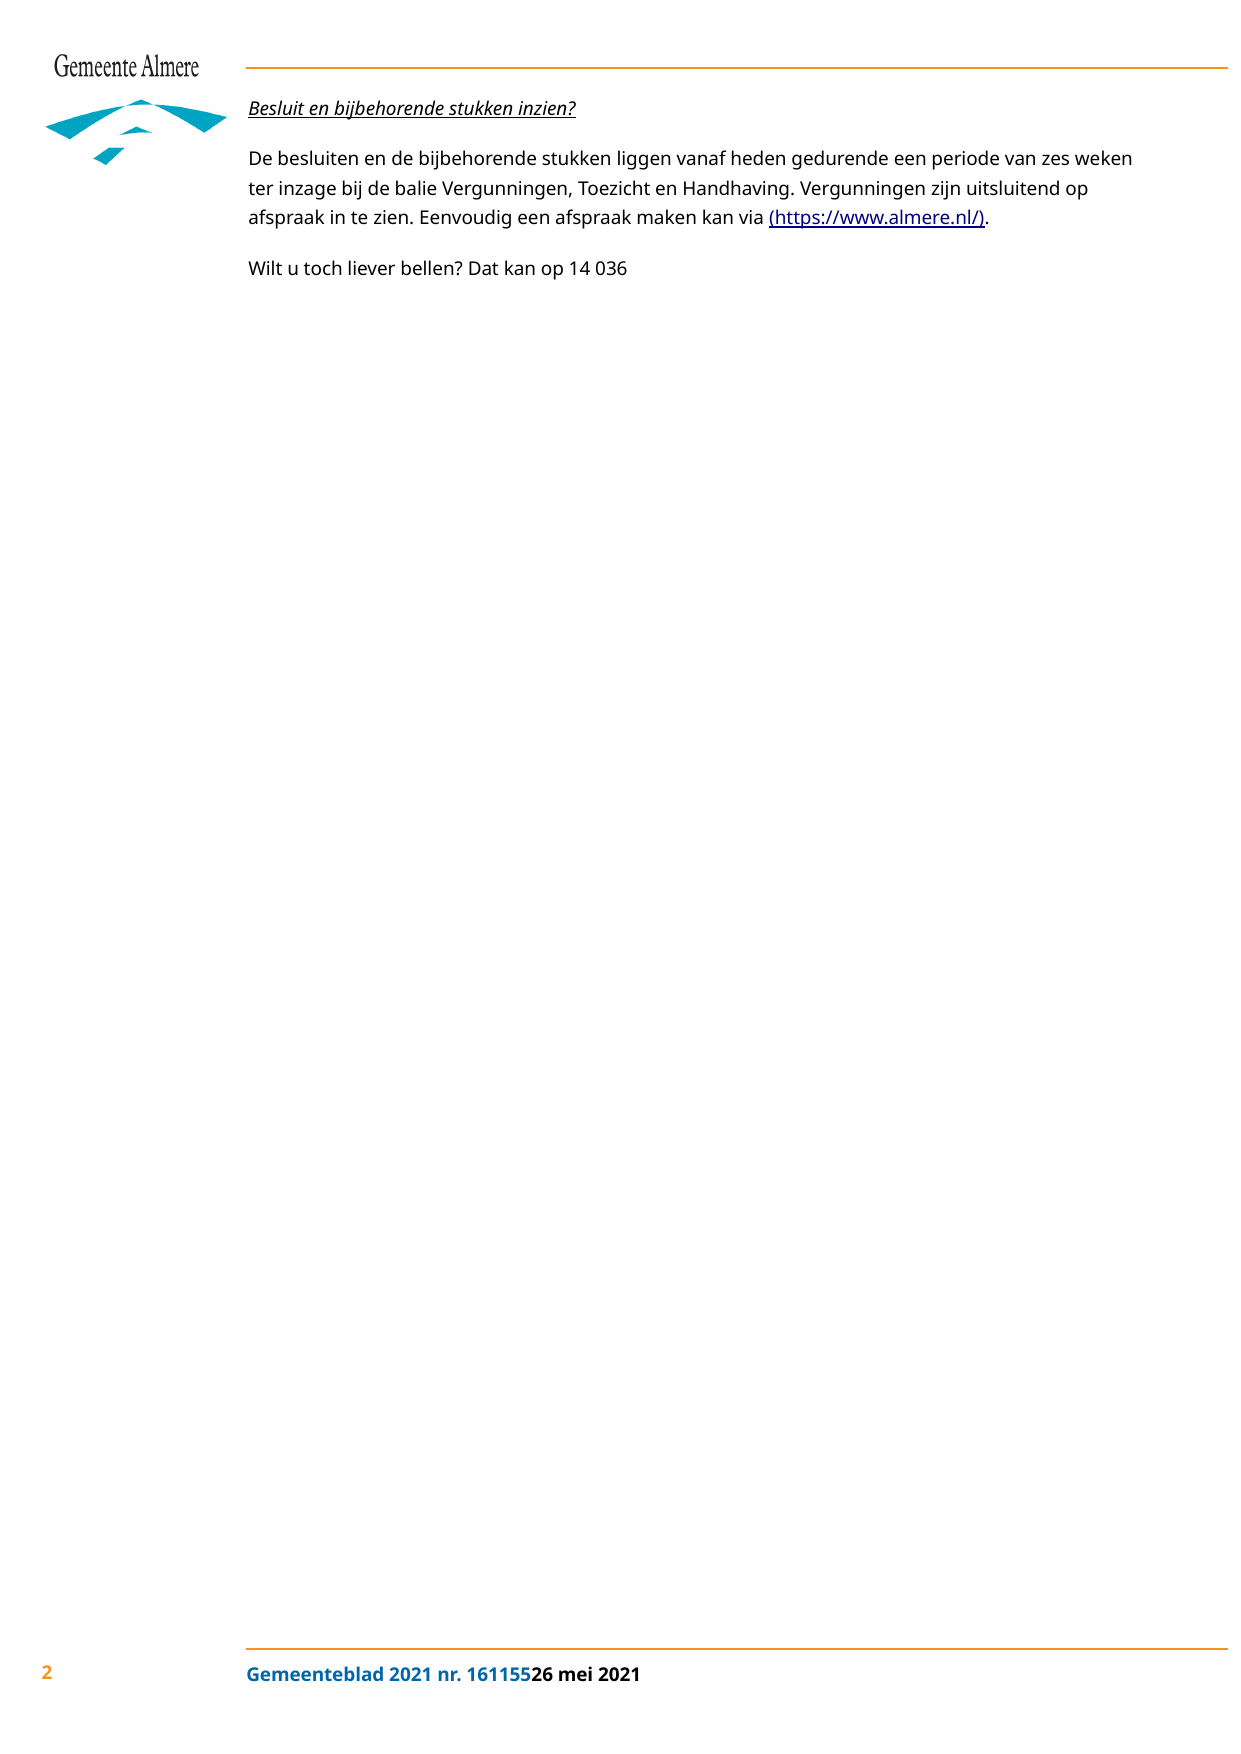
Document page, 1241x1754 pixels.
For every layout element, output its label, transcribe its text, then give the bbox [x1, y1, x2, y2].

picture [41, 47, 231, 172]
text De besluiten en de bijbehorende stukken liggen vanaf heden gedurende een periode van zes weken ter inzage bij de balie Vergunningen, Toezicht en Handhaving. Vergunningen zijn uitsluitend op afspraak in te zien. Eenvoudig een afspraak maken kan via (https://www.almere.nl/). [248, 145, 1152, 230]
text Wilt u toch liever bellen? Dat kan op 14 036 [248, 255, 1152, 281]
text Besluit en bijbehorende stukken inzien? [248, 95, 1152, 121]
